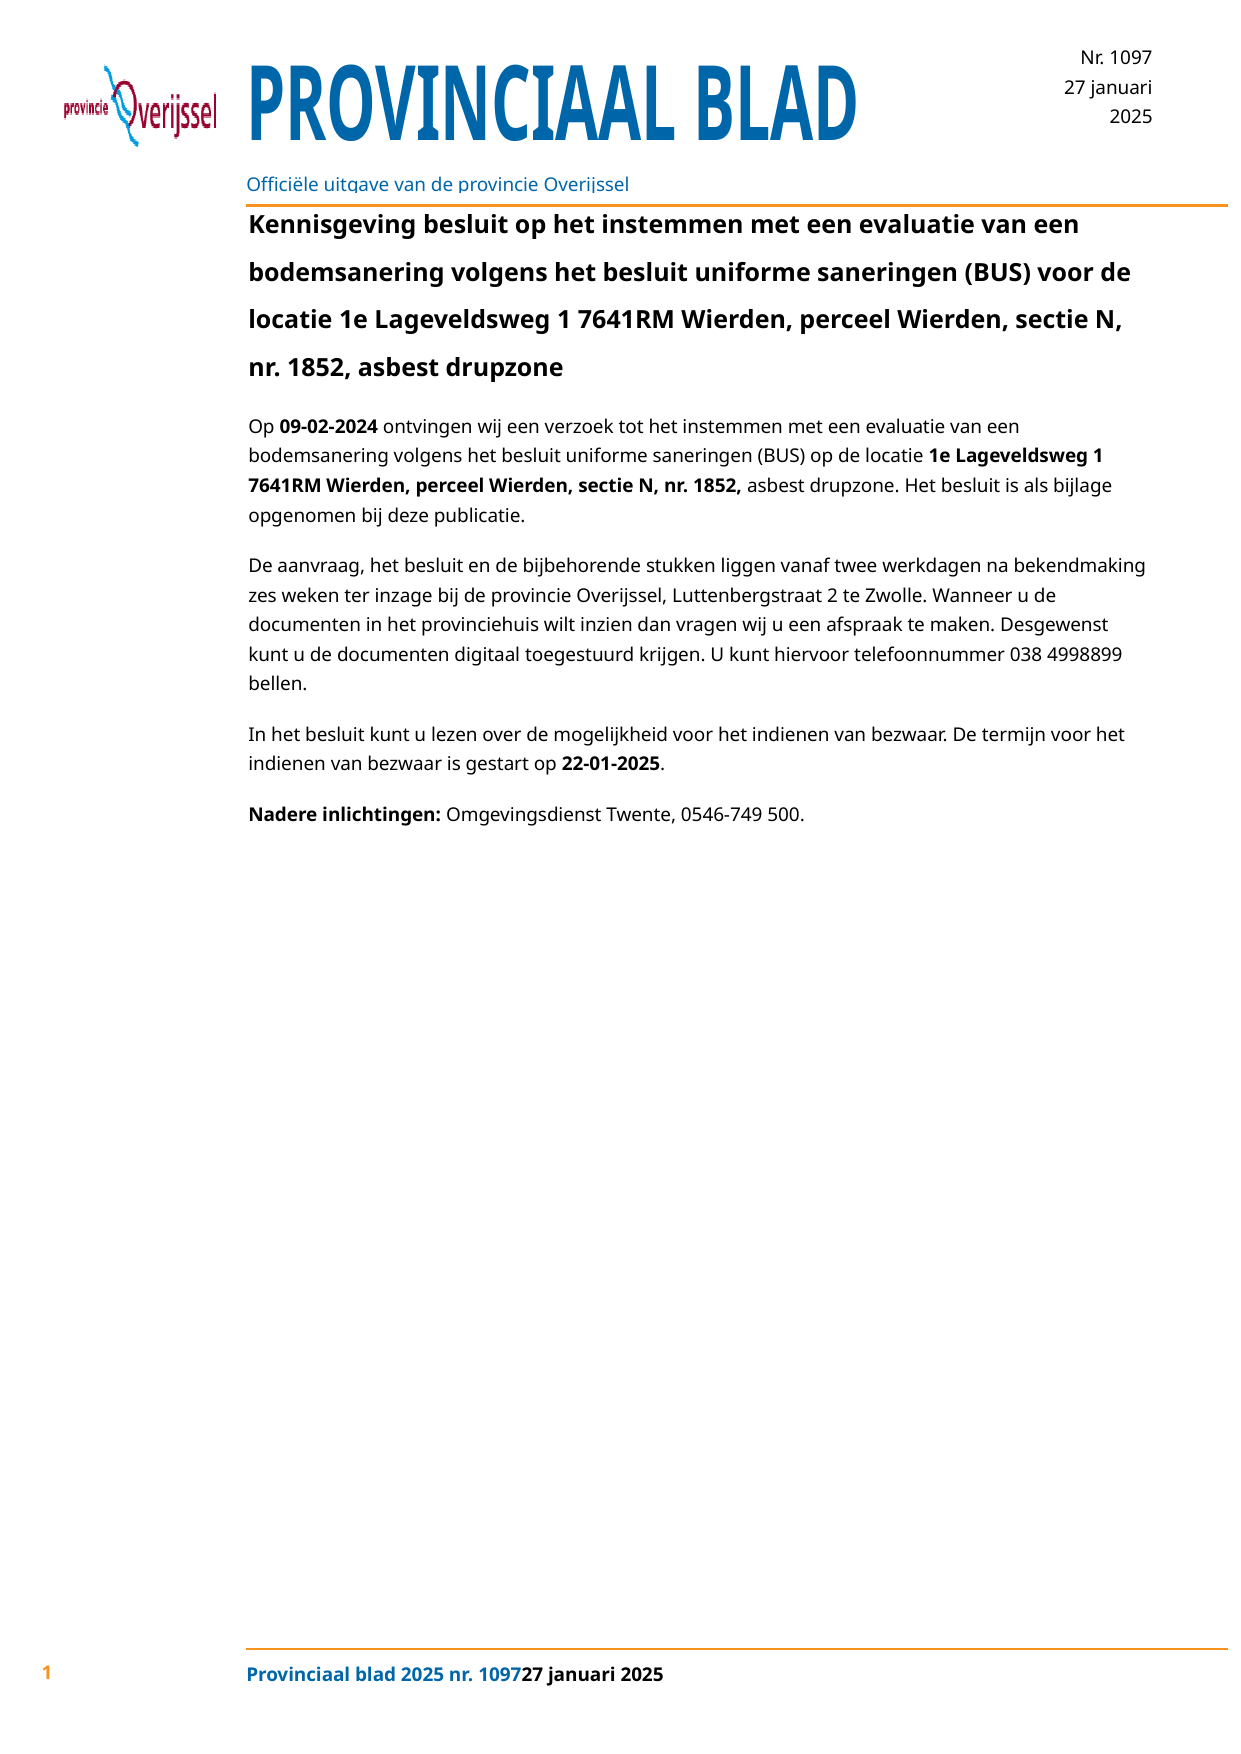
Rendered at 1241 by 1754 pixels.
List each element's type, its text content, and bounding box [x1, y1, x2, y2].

text De aanvraag, het besluit en de bijbehorende stukken liggen vanaf twee werkdagen na bekendmaking zes weken ter inzage bij de provincie Overijssel, Luttenbergstraat 2 te Zwolle. Wanneer u de documenten in het provinciehuis wilt inzien dan vragen wij u een afspraak te maken. Desgewenst kunt u de documenten digitaal toegestuurd krijgen. U kunt hiervoor telefoonnummer 038 4998899 bellen. [248, 552, 1152, 696]
text Kennisgeving besluit op het instemmen met een evaluatie van een bodemsanering volgens het besluit uniforme saneringen (BUS) voor de locatie 1e Lageveldsweg 1 7641RM Wierden, perceel Wierden, sectie N, nr. 1852, asbest drupzone [248, 207, 1152, 384]
text In het besluit kunt u lezen over de mogelijkheid voor het indienen van bezwaar. De termijn voor het indienen van bezwaar is gestart op 22-01-2025. [248, 721, 1152, 776]
picture [41, 47, 231, 172]
text Nadere inlichtingen: Omgevingsdienst Twente, 0546-749 500. [248, 801, 1152, 827]
text Op 09-02-2024 ontvingen wij een verzoek tot het instemmen met een evaluatie van een bodemsanering volgens het besluit uniforme saneringen (BUS) op de locatie 1e Lageveldsweg 1 7641RM Wierden, perceel Wierden, sectie N, nr. 1852, asbest drupzone. Het besluit is als bijlage opgenomen bij deze publicatie. [248, 413, 1152, 528]
